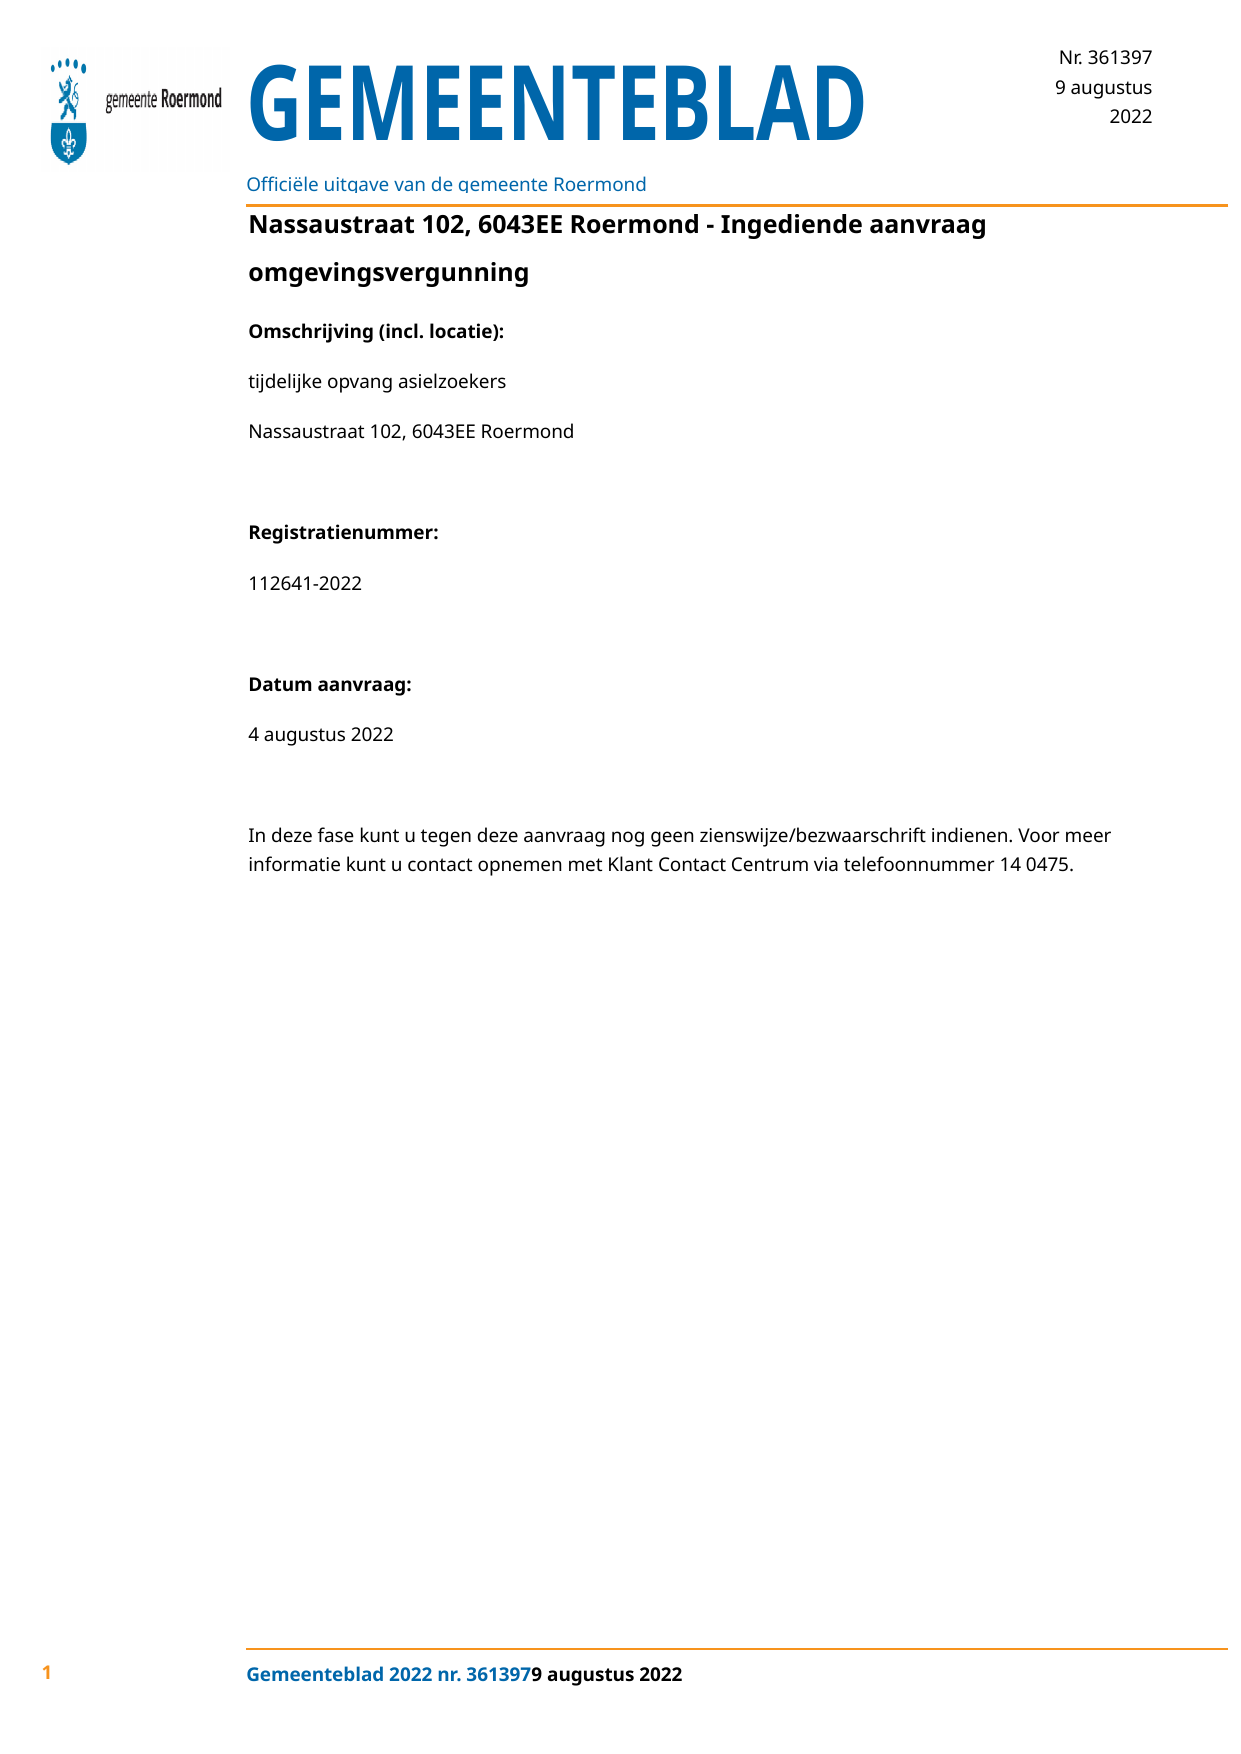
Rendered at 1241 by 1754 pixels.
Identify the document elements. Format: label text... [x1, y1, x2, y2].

text Registratienummer: [248, 519, 1152, 545]
text tijdelijke opvang asielzoekers [248, 368, 1152, 394]
text Datum aanvraag: [248, 671, 1152, 697]
text Nassaustraat 102, 6043EE Roermond - Ingediende aanvraag omgevingsvergunning [248, 207, 1152, 288]
text In deze fase kunt u tegen deze aanvraag nog geen zienswijze/bezwaarschrift indienen. Voor meer informatie kunt u contact opnemen met Klant Contact Centrum via telefoonnummer 14 0475. [248, 822, 1152, 877]
text Omschrijving (incl. locatie): [248, 318, 1152, 344]
picture [41, 47, 231, 172]
text Nassaustraat 102, 6043EE Roermond [248, 419, 1152, 444]
text 112641-2022 [248, 570, 1152, 596]
text 4 augustus 2022 [248, 721, 1152, 747]
